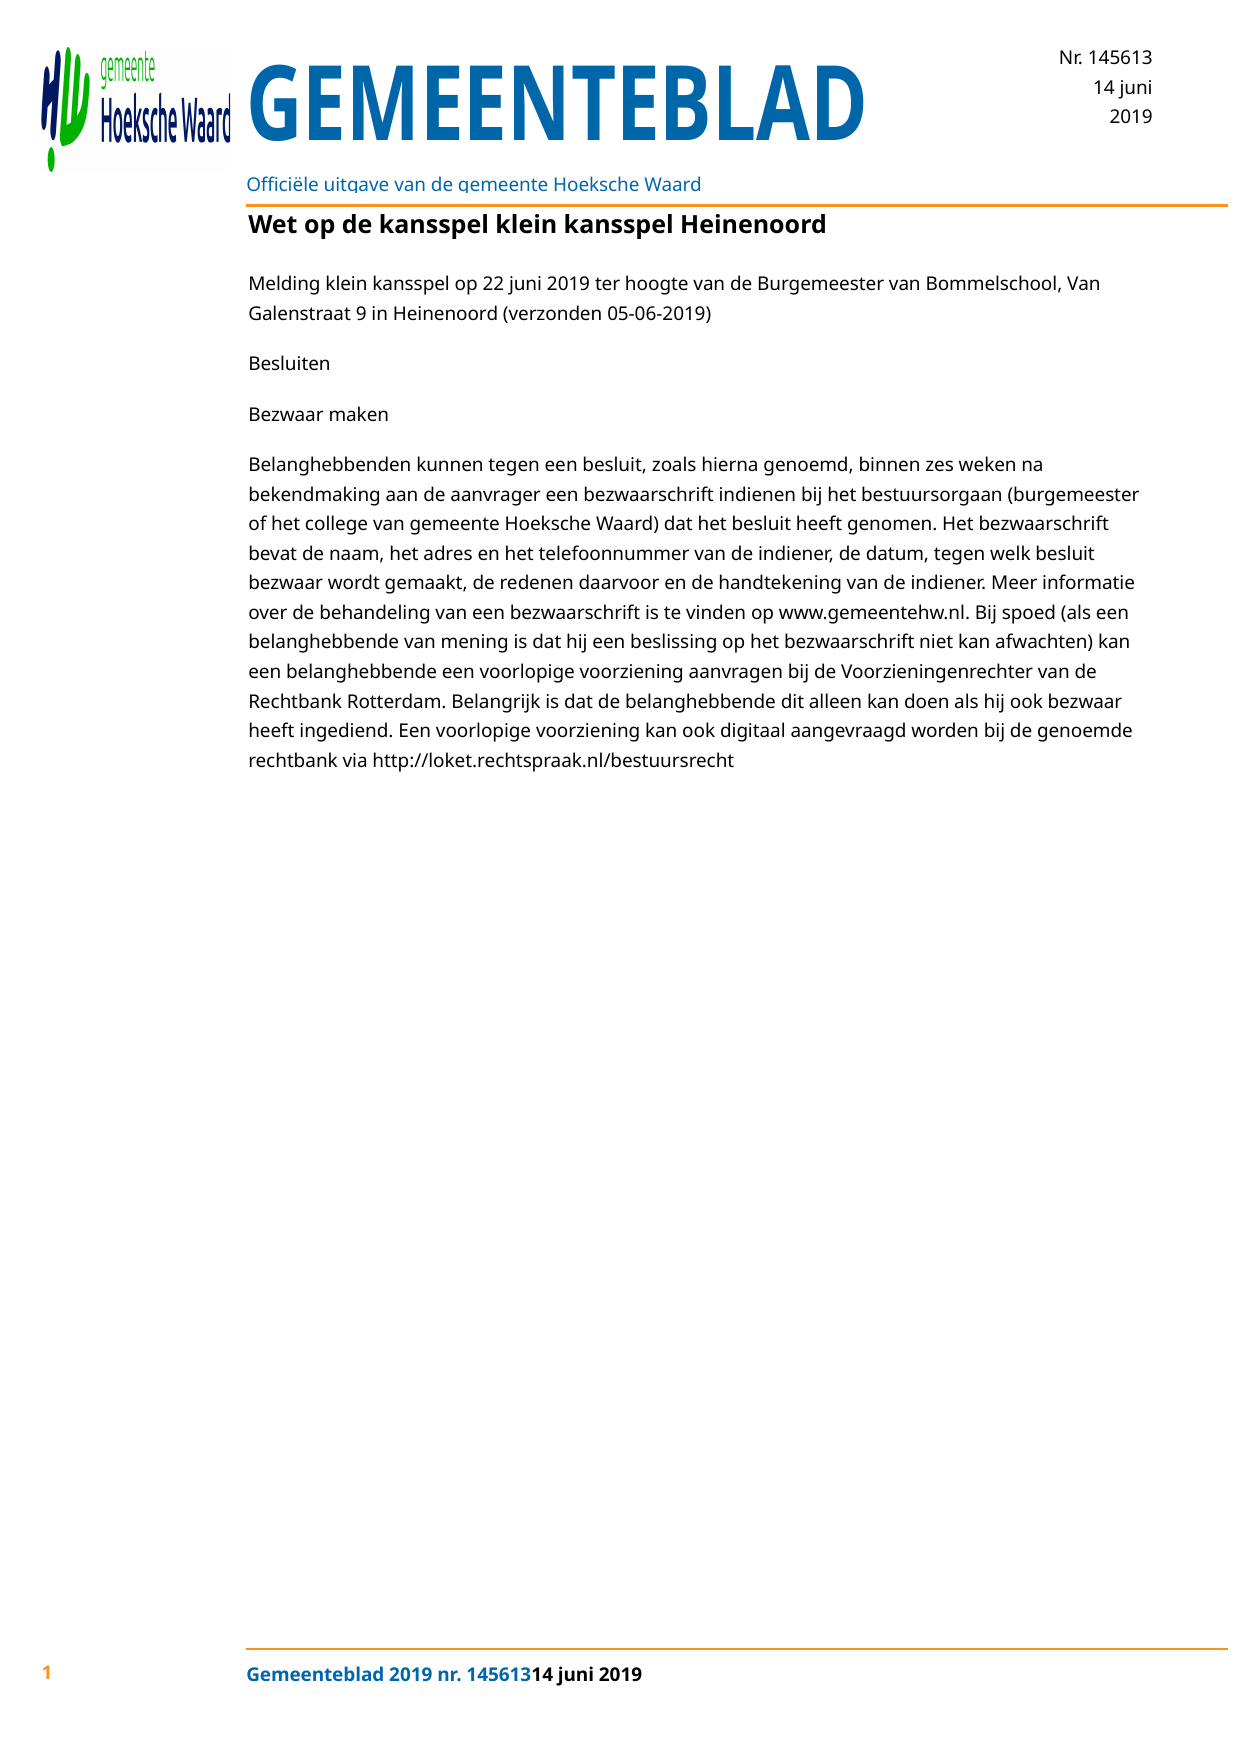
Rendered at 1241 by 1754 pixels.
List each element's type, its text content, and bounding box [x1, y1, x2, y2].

text Besluiten [248, 350, 1152, 376]
text Belanghebbenden kunnen tegen een besluit, zoals hierna genoemd, binnen zes weken na bekendmaking aan de aanvrager een bezwaarschrift indienen bij het bestuursorgaan (burgemeester of het college van gemeente Hoeksche Waard) dat het besluit heeft genomen. Het bezwaarschrift bevat de naam, het adres en het telefoonnummer van de indiener, de datum, tegen welk besluit bezwaar wordt gemaakt, de redenen daarvoor en de handtekening van de indiener. Meer informatie over de behandeling van een bezwaarschrift is te vinden op www.gemeentehw.nl. Bij spoed (als een belanghebbende van mening is dat hij een beslissing op het bezwaarschrift niet kan afwachten) kan een belanghebbende een voorlopige voorziening aanvragen bij de Voorzieningenrechter van de Rechtbank Rotterdam. Belangrijk is dat de belanghebbende dit alleen kan doen als hij ook bezwaar heeft ingediend. Een voorlopige voorziening kan ook digitaal aangevraagd worden bij de genoemde rechtbank via http://loket.rechtspraak.nl/bestuursrecht [248, 451, 1152, 773]
text Wet op de kansspel klein kansspel Heinenoord [248, 207, 1152, 241]
picture [41, 47, 231, 172]
text Melding klein kansspel op 22 juni 2019 ter hoogte van de Burgemeester van Bommelschool, Van Galenstraat 9 in Heinenoord (verzonden 05-06-2019) [248, 270, 1152, 326]
text Bezwaar maken [248, 401, 1152, 426]
